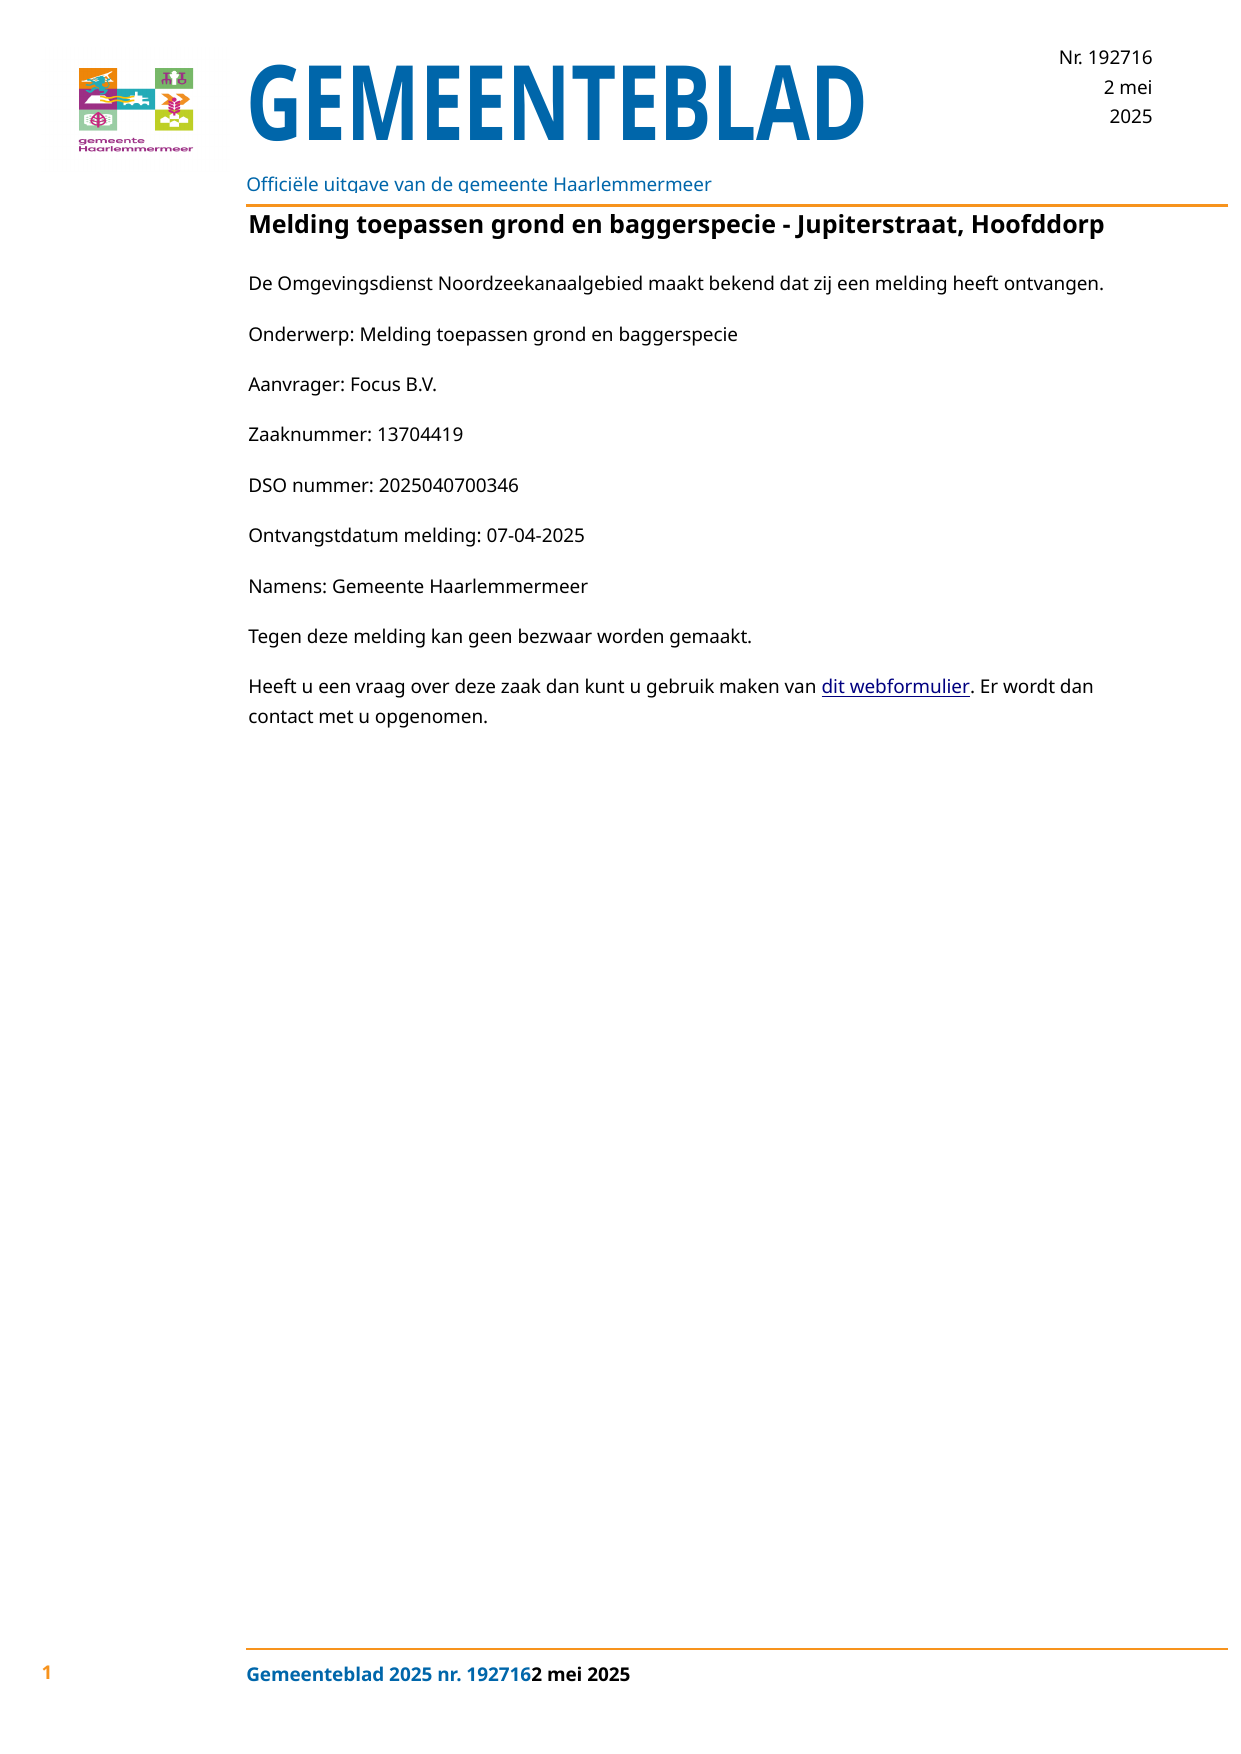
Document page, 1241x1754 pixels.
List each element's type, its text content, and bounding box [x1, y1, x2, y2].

text Tegen deze melding kan geen bezwaar worden gemaakt. [248, 623, 1152, 649]
text Zaaknummer: 13704419 [248, 422, 1152, 447]
text Aanvrager: Focus B.V. [248, 371, 1152, 397]
text Onderwerp: Melding toepassen grond en baggerspecie [248, 321, 1152, 346]
text Ontvangstdatum melding: 07-04-2025 [248, 522, 1152, 548]
text DSO nummer: 2025040700346 [248, 472, 1152, 498]
text Namens: Gemeente Haarlemmermeer [248, 573, 1152, 598]
picture [41, 47, 231, 172]
text De Omgevingsdienst Noordzeekanaalgebied maakt bekend dat zij een melding heeft ontvangen. [248, 270, 1152, 296]
text Heeft u een vraag over deze zaak dan kunt u gebruik maken van dit webformulier. Er wordt dan contact met u opgenomen. [248, 674, 1152, 729]
text Melding toepassen grond en baggerspecie - Jupiterstraat, Hoofddorp [248, 207, 1152, 241]
